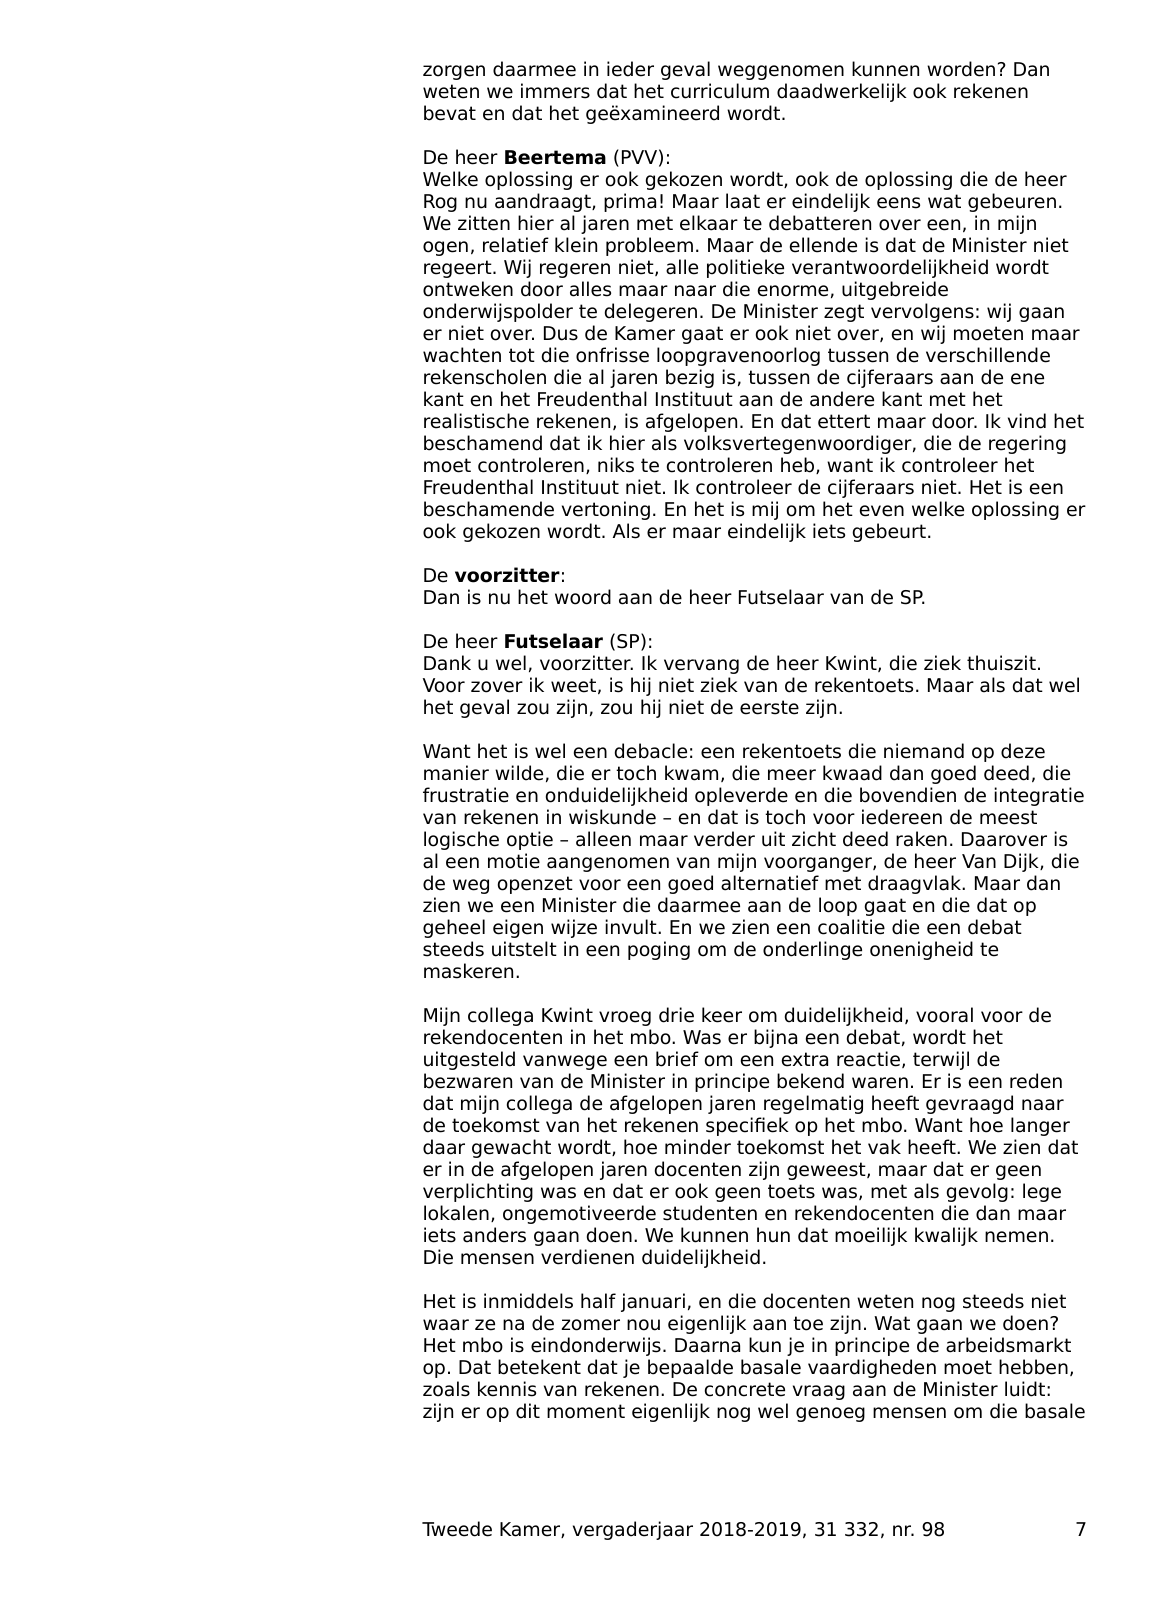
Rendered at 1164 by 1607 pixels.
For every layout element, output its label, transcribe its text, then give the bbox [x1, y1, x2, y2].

text De voorzitter: [422, 565, 1087, 587]
text Dank u wel, voorzitter. Ik vervang de heer Kwint, die ziek thuiszit. Voor zover ik weet, is hij niet ziek van de rekentoets. Maar als dat wel het geval zou zijn, zou hij niet de eerste zijn. [422, 653, 1087, 719]
text De heer Beertema (PVV): [422, 147, 1087, 169]
text Dan is nu het woord aan de heer Futselaar van de SP. [422, 587, 1087, 609]
text Mijn collega Kwint vroeg drie keer om duidelijkheid, vooral voor de rekendocenten in het mbo. Was er bijna een debat, wordt het uitgesteld vanwege een brief om een extra reactie, terwijl de bezwaren van de Minister in principe bekend waren. Er is een reden dat mijn collega de afgelopen jaren regelmatig heeft gevraagd naar de toekomst van het rekenen specifiek op het mbo. Want hoe langer daar gewacht wordt, hoe minder toekomst het vak heeft. We zien dat er in de afgelopen jaren docenten zijn geweest, maar dat er geen verplichting was en dat er ook geen toets was, met als gevolg: lege lokalen, ongemotiveerde studenten en rekendocenten die dan maar iets anders gaan doen. We kunnen hun dat moeilijk kwalijk nemen. Die mensen verdienen duidelijkheid. [422, 1005, 1087, 1269]
text Want het is wel een debacle: een rekentoets die niemand op deze manier wilde, die er toch kwam, die meer kwaad dan goed deed, die frustratie en onduidelijkheid opleverde en die bovendien de integratie van rekenen in wiskunde – en dat is toch voor iedereen de meest logische optie – alleen maar verder uit zicht deed raken. Daarover is al een motie aangenomen van mijn voorganger, de heer Van Dijk, die de weg openzet voor een goed alternatief met draagvlak. Maar dan zien we een Minister die daarmee aan de loop gaat en die dat op geheel eigen wijze invult. En we zien een coalitie die een debat steeds uitstelt in een poging om de onderlinge onenigheid te maskeren. [422, 741, 1087, 983]
text Het is inmiddels half januari, en die docenten weten nog steeds niet waar ze na de zomer nou eigenlijk aan toe zijn. Wat gaan we doen? Het mbo is eindonderwijs. Daarna kun je in principe de arbeidsmarkt op. Dat betekent dat je bepaalde basale vaardigheden moet hebben, zoals kennis van rekenen. De concrete vraag aan de Minister luidt: zijn er op dit moment eigenlijk nog wel genoeg mensen om die basale [422, 1291, 1087, 1423]
text Welke oplossing er ook gekozen wordt, ook de oplossing die de heer Rog nu aandraagt, prima! Maar laat er eindelijk eens wat gebeuren. We zitten hier al jaren met elkaar te debatteren over een, in mijn ogen, relatief klein probleem. Maar de ellende is dat de Minister niet regeert. Wij regeren niet, alle politieke verantwoordelijkheid wordt ontweken door alles maar naar die enorme, uitgebreide onderwijspolder te delegeren. De Minister zegt vervolgens: wij gaan er niet over. Dus de Kamer gaat er ook niet over, en wij moeten maar wachten tot die onfrisse loopgravenoorlog tussen de verschillende rekenscholen die al jaren bezig is, tussen de cijferaars aan de ene kant en het Freudenthal Instituut aan de andere kant met het realistische rekenen, is afgelopen. En dat ettert maar door. Ik vind het beschamend dat ik hier als volksvertegenwoordiger, die de regering moet controleren, niks te controleren heb, want ik controleer het Freudenthal Instituut niet. Ik controleer de cijferaars niet. Het is een beschamende vertoning. En het is mij om het even welke oplossing er ook gekozen wordt. Als er maar eindelijk iets gebeurt. [422, 169, 1087, 543]
text De heer Futselaar (SP): [422, 631, 1087, 653]
text zorgen daarmee in ieder geval weggenomen kunnen worden? Dan weten we immers dat het curriculum daadwerkelijk ook rekenen bevat en dat het geëxamineerd wordt. [422, 59, 1087, 125]
